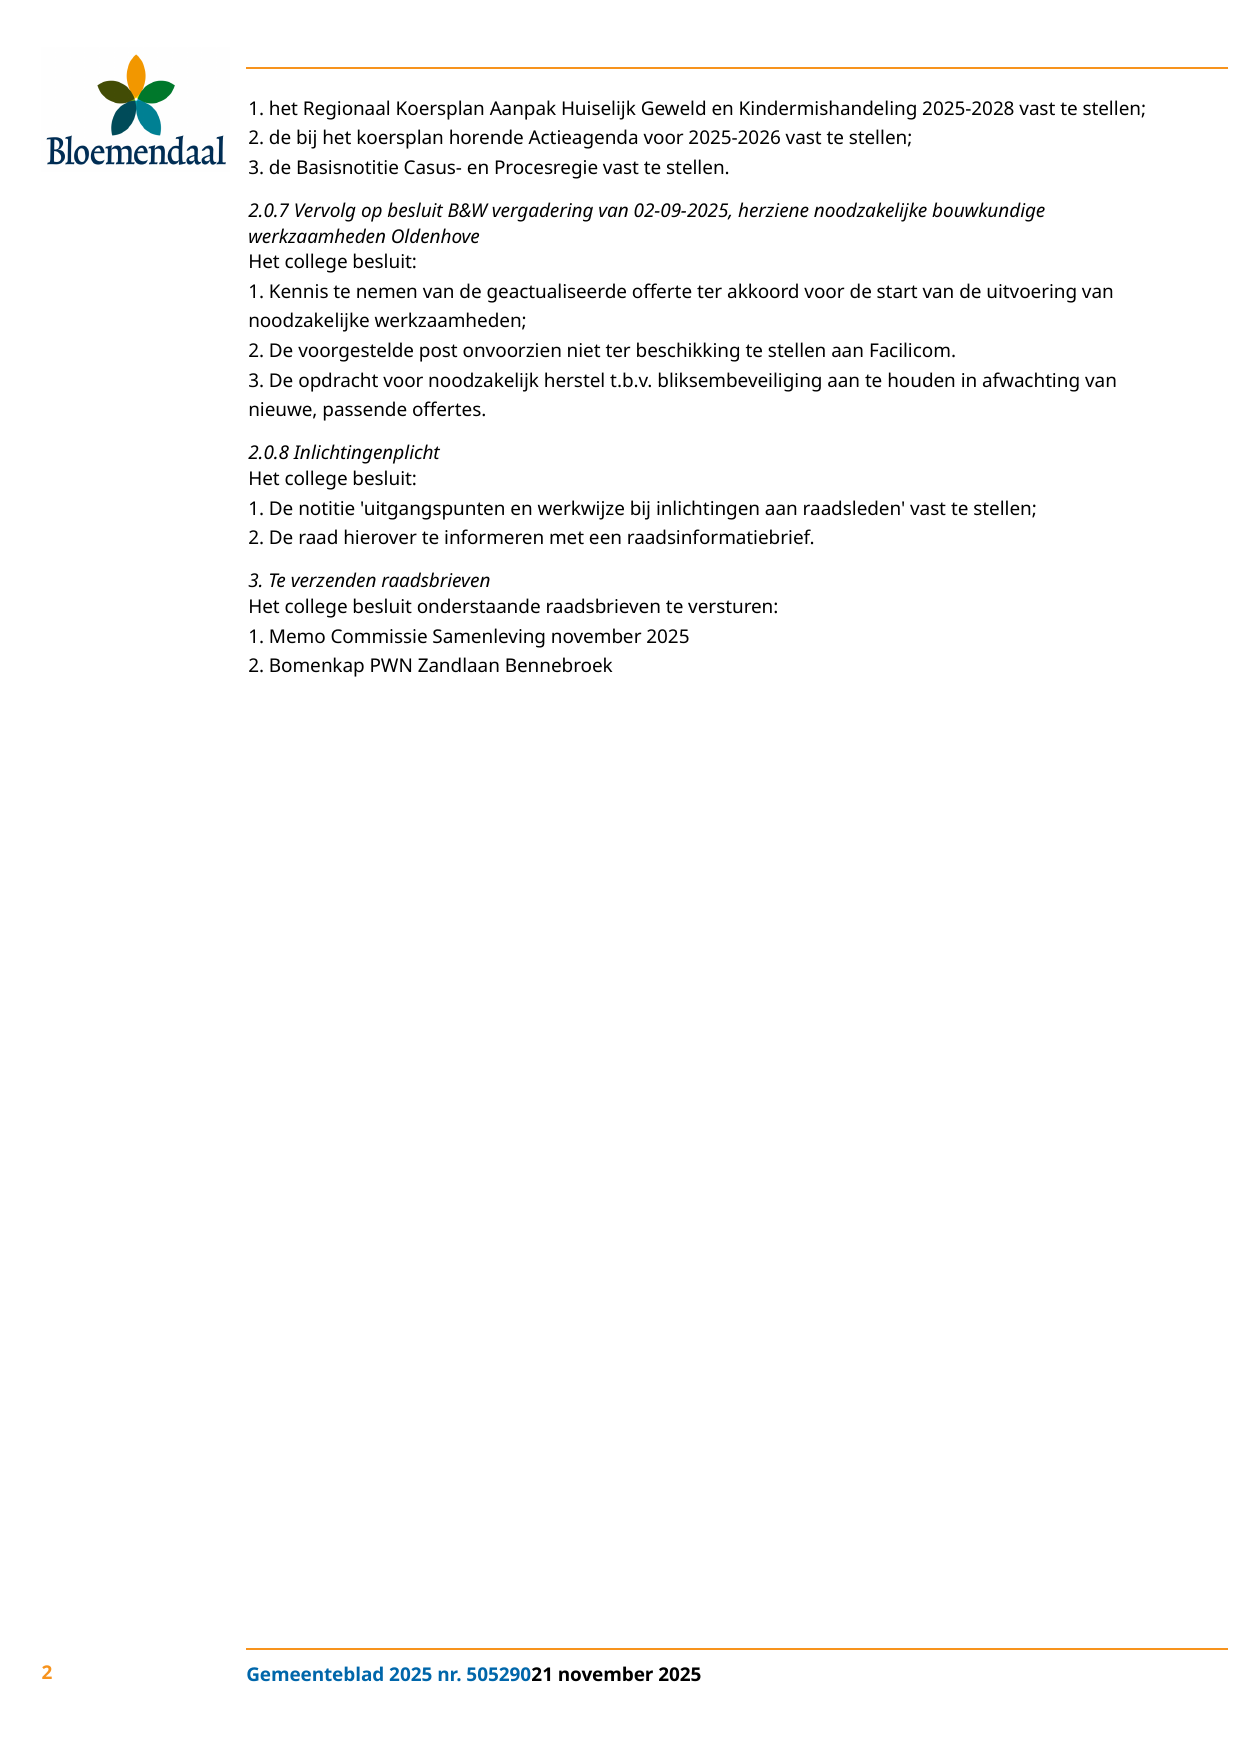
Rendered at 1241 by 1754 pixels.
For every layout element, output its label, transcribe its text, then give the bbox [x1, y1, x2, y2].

text 1. Kennis te nemen van de geactualiseerde offerte ter akkoord voor de start van de uitvoering van noodzakelijke werkzaamheden; [248, 278, 1152, 333]
picture [41, 47, 231, 172]
text Het college besluit: [248, 465, 1152, 491]
text 1. het Regionaal Koersplan Aanpak Huiselijk Geweld en Kindermishandeling 2025-2028 vast te stellen; [248, 95, 1152, 121]
text 1. Memo Commissie Samenleving november 2025 [248, 623, 1152, 649]
text 3. De opdracht voor noodzakelijk herstel t.b.v. bliksembeveiliging aan te houden in afwachting van nieuwe, passende offertes. [248, 367, 1152, 422]
text 3. Te verzenden raadsbrieven [248, 568, 1152, 593]
text 2. Bomenkap PWN Zandlaan Bennebroek [248, 652, 1152, 678]
text 2. de bij het koersplan horende Actieagenda voor 2025-2026 vast te stellen; [248, 124, 1152, 150]
text Het college besluit onderstaande raadsbrieven te versturen: [248, 593, 1152, 619]
text 2.0.8 Inlichtingenplicht [248, 439, 1152, 465]
text 3. de Basisnotitie Casus- en Procesregie vast te stellen. [248, 154, 1152, 180]
text Het college besluit: [248, 248, 1152, 274]
text 2.0.7 Vervolg op besluit B&W vergadering van 02-09-2025, herziene noodzakelijke bouwkundige werkzaamheden Oldenhove [248, 197, 1152, 248]
text 1. De notitie 'uitgangspunten en werkwijze bij inlichtingen aan raadsleden' vast te stellen; [248, 495, 1152, 521]
text 2. De raad hierover te informeren met een raadsinformatiebrief. [248, 524, 1152, 550]
text 2. De voorgestelde post onvoorzien niet ter beschikking te stellen aan Facilicom. [248, 337, 1152, 363]
